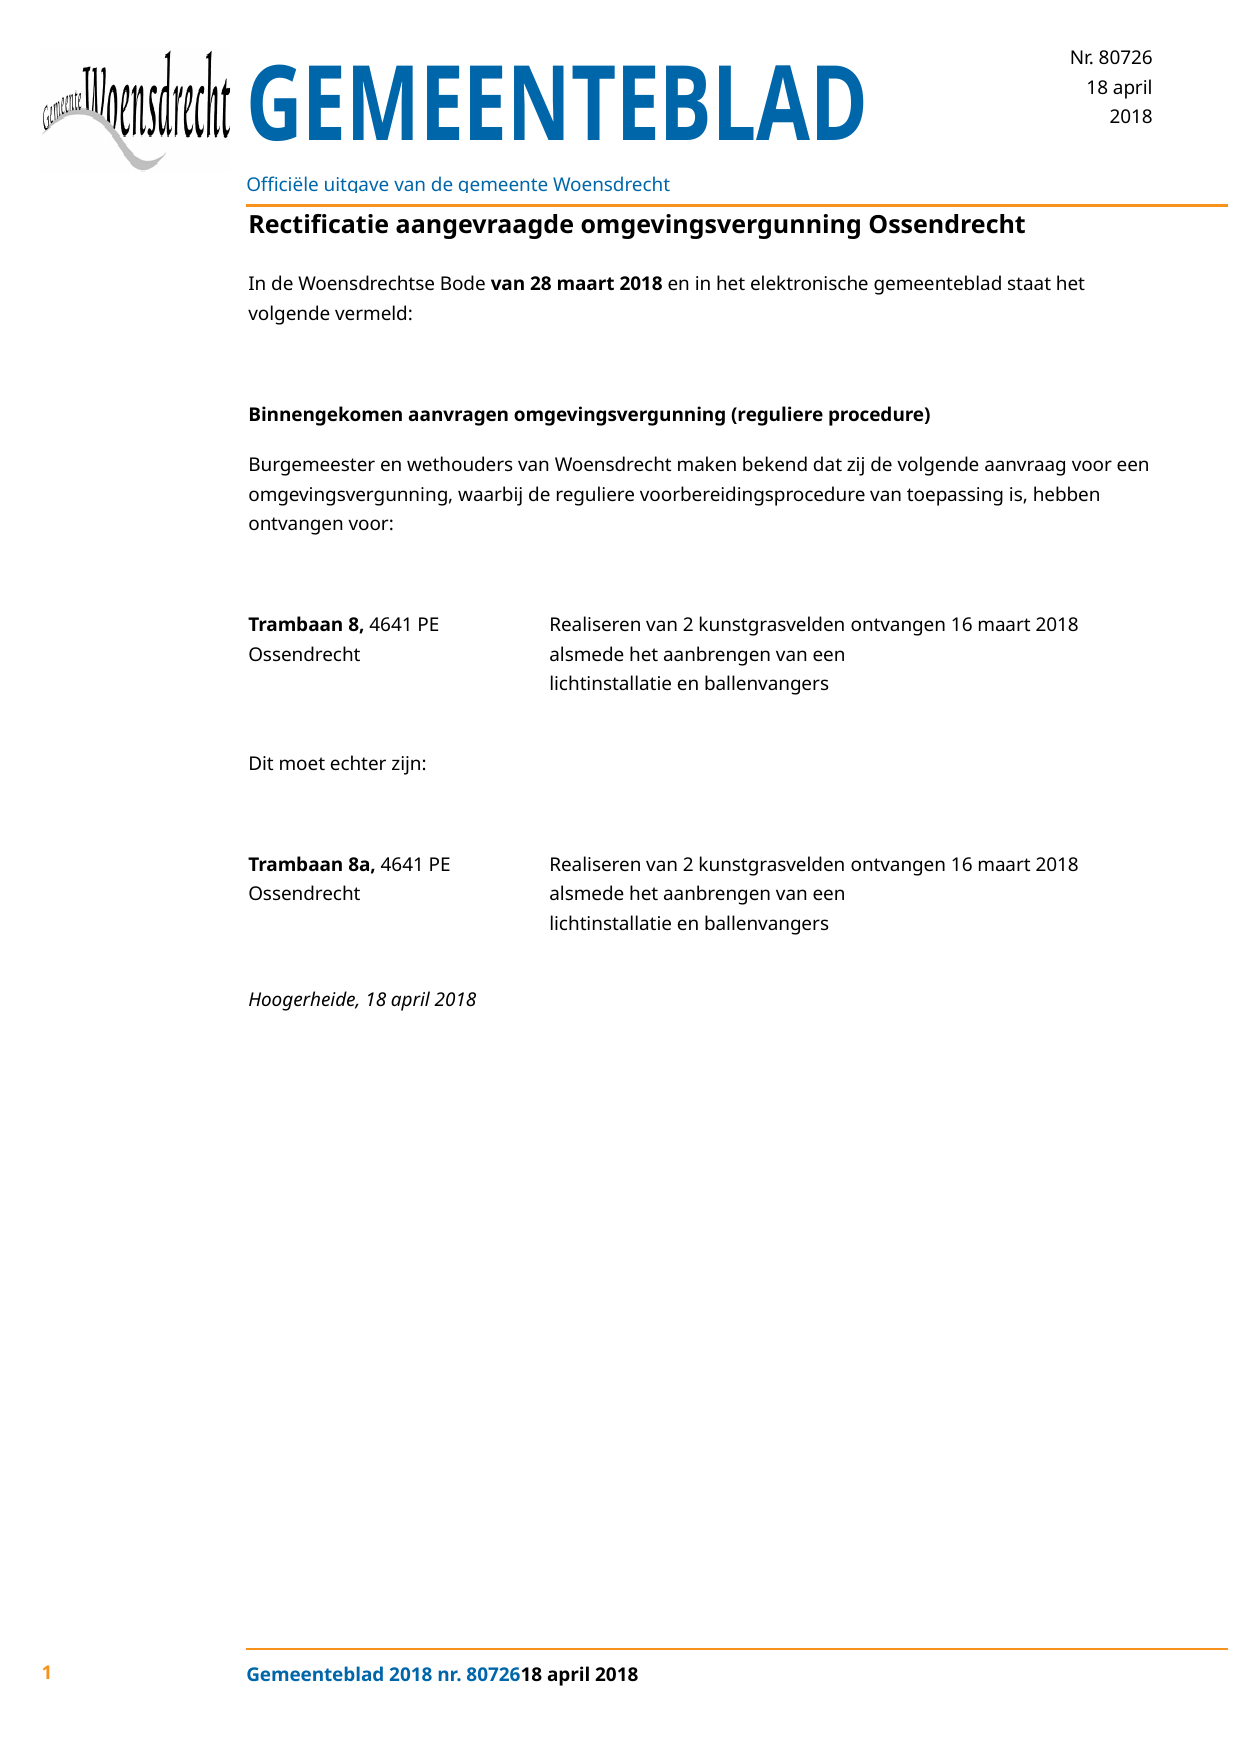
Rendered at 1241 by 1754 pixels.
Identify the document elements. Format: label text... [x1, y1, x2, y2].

table_header ontvangen 16 maart 2018 [850, 851, 1152, 936]
picture [41, 47, 231, 172]
text Binnengekomen aanvragen omgevingsvergunning (reguliere procedure) [248, 401, 1152, 426]
text Hoogerheide, 18 april 2018 [248, 987, 1152, 1012]
text In de Woensdrechtse Bode van 28 maart 2018 en in het elektronische gemeenteblad staat het volgende vermeld: [248, 270, 1152, 326]
text Burgemeester en wethouders van Woensdrecht maken bekend dat zij de volgende aanvraag voor een omgevingsvergunning, waarbij de reguliere voorbereidingsprocedure van toepassing is, hebben ontvangen voor: [248, 451, 1152, 536]
table_header Realiseren van 2 kunstgrasvelden alsmede het aanbrengen van een lichtinstallatie en ballenvangers [549, 851, 850, 936]
table_header ontvangen 16 maart 2018 [850, 611, 1152, 696]
table_header Realiseren van 2 kunstgrasvelden alsmede het aanbrengen van een lichtinstallatie en ballenvangers [549, 611, 850, 696]
table_header Trambaan 8a, 4641 PE Ossendrecht [248, 851, 549, 936]
text Rectificatie aangevraagde omgevingsvergunning Ossendrecht [248, 207, 1152, 241]
table_header Trambaan 8, 4641 PE Ossendrecht [248, 611, 549, 696]
text Dit moet echter zijn: [248, 750, 1152, 776]
